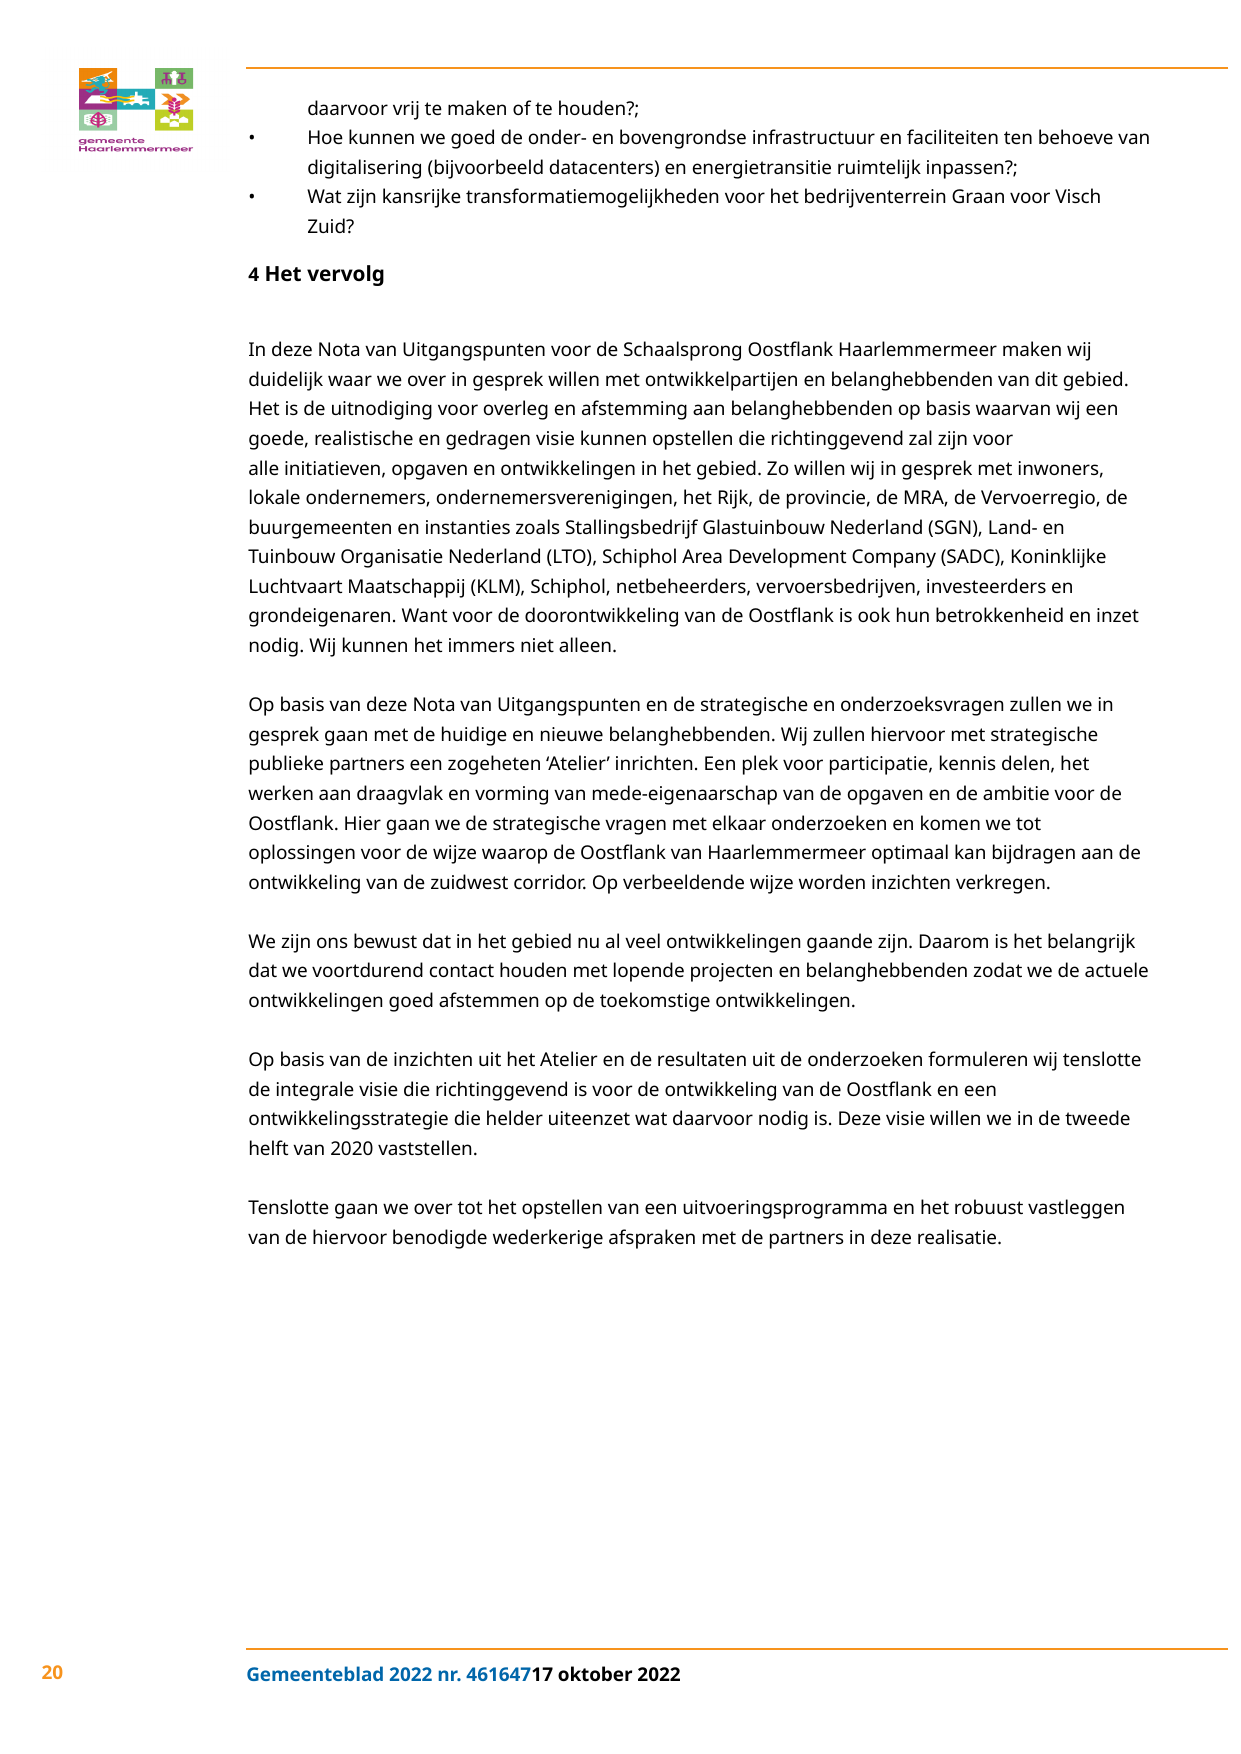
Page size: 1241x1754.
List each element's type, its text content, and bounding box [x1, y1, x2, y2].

text We zijn ons bewust dat in het gebied nu al veel ontwikkelingen gaande zijn. Daarom is het belangrijk dat we voortdurend contact houden met lopende projecten en belanghebbenden zodat we de actuele ontwikkelingen goed afstemmen op de toekomstige ontwikkelingen. [248, 928, 1152, 1013]
text Op basis van de inzichten uit het Atelier en de resultaten uit de onderzoeken formuleren wij tenslotte de integrale visie die richtinggevend is voor de ontwikkeling van de Oostflank en een ontwikkelingsstrategie die helder uiteenzet wat daarvoor nodig is. Deze visie willen we in de tweede helft van 2020 vaststellen. [248, 1046, 1152, 1161]
picture [41, 47, 231, 172]
text alle initiatieven, opgaven en ontwikkelingen in het gebied. Zo willen wij in gesprek met inwoners, lokale ondernemers, ondernemersverenigingen, het Rijk, de provincie, de MRA, de Vervoerregio, de buurgemeenten en instanties zoals Stallingsbedrijf Glastuinbouw Nederland (SGN), Land- en Tuinbouw Organisatie Nederland (LTO), Schiphol Area Development Company (SADC), Koninklijke Luchtvaart Maatschappij (KLM), Schiphol, netbeheerders, vervoersbedrijven, investeerders en grondeigenaren. Want voor de doorontwikkeling van de Oostflank is ook hun betrokkenheid en inzet nodig. Wij kunnen het immers niet alleen. [248, 455, 1152, 658]
text Op basis van deze Nota van Uitgangspunten en de strategische en onderzoeksvragen zullen we in gesprek gaan met de huidige en nieuwe belanghebbenden. Wij zullen hiervoor met strategische publieke partners een zogeheten ‘Atelier’ inrichten. Een plek voor participatie, kennis delen, het werken aan draagvlak en vorming van mede-eigenaarschap van de opgaven en de ambitie voor de Oostflank. Hier gaan we de strategische vragen met elkaar onderzoeken en komen we tot oplossingen voor de wijze waarop de Oostflank van Haarlemmermeer optimaal kan bijdragen aan de ontwikkeling van de zuidwest corridor. Op verbeeldende wijze worden inzichten verkregen. [248, 691, 1152, 895]
text Tenslotte gaan we over tot het opstellen van een uitvoeringsprogramma en het robuust vastleggen van de hiervoor benodigde wederkerige afspraken met de partners in deze realisatie. [248, 1194, 1152, 1250]
list Hoe kunnen we goed de onder- en bovengrondse infrastructuur en faciliteiten ten behoeve van digitalisering (bijvoorbeeld datacenters) en energietransitie ruimtelijk inpassen?; [248, 124, 1152, 180]
list daarvoor vrij te maken of te houden?; [248, 95, 1152, 121]
text In deze Nota van Uitgangspunten voor de Schaalsprong Oostflank Haarlemmermeer maken wij duidelijk waar we over in gesprek willen met ontwikkelpartijen en belanghebbenden van dit gebied. Het is de uitnodiging voor overleg en afstemming aan belanghebbenden op basis waarvan wij een goede, realistische en gedragen visie kunnen opstellen die richtinggevend zal zijn voor [248, 336, 1152, 451]
list Wat zijn kansrijke transformatiemogelijkheden voor het bedrijventerrein Graan voor Visch Zuid? [248, 183, 1152, 239]
text 4 Het vervolg [248, 259, 1152, 287]
